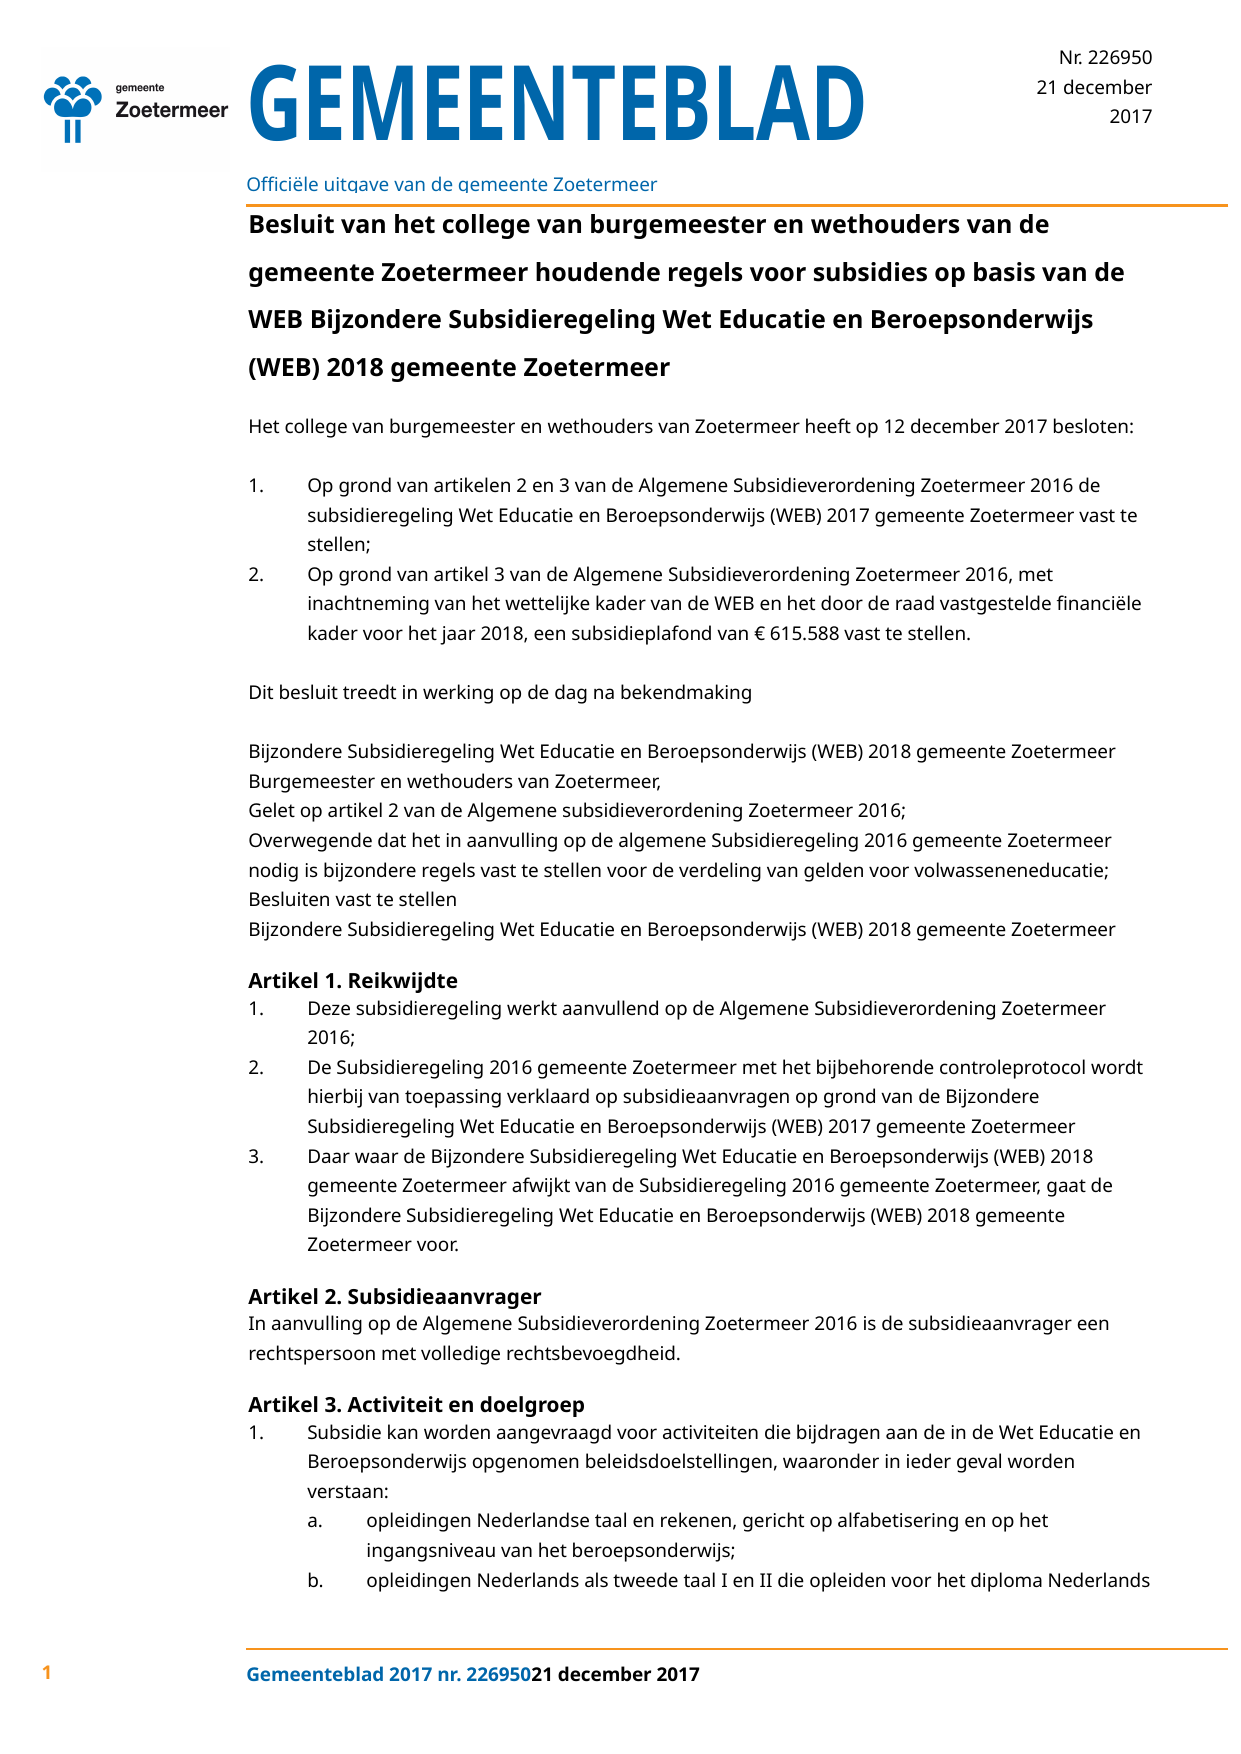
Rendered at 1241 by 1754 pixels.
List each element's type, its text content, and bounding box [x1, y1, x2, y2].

picture [41, 47, 231, 172]
text Artikel 3. Activiteit en doelgroep [248, 1390, 1152, 1419]
list opleidingen Nederlandse taal en rekenen, gericht op alfabetisering en op het ingangsniveau van het beroepsonderwijs; [307, 1508, 1152, 1563]
text Artikel 1. Reikwijdte [248, 966, 1152, 995]
text Gelet op artikel 2 van de Algemene subsidieverordening Zoetermeer 2016; [248, 798, 1152, 823]
list Op grond van artikelen 2 en 3 van de Algemene Subsidieverordening Zoetermeer 2016 de subsidieregeling Wet Educatie en Beroepsonderwijs (WEB) 2017 gemeente Zoetermeer vast te stellen; [248, 472, 1152, 557]
text Het college van burgemeester en wethouders van Zoetermeer heeft op 12 december 2017 besloten: [248, 413, 1152, 439]
text Besluiten vast te stellen [248, 886, 1152, 912]
text Dit besluit treedt in werking op de dag na bekendmaking [248, 679, 1152, 705]
text Burgemeester en wethouders van Zoetermeer, [248, 768, 1152, 794]
text Bijzondere Subsidieregeling Wet Educatie en Beroepsonderwijs (WEB) 2018 gemeente Zoetermeer [248, 738, 1152, 764]
list Daar waar de Bijzondere Subsidieregeling Wet Educatie en Beroepsonderwijs (WEB) 2018 gemeente Zoetermeer afwijkt van de Subsidieregeling 2016 gemeente Zoetermeer, gaat de Bijzondere Subsidieregeling Wet Educatie en Beroepsonderwijs (WEB) 2018 gemeente Zoetermeer voor. [248, 1143, 1152, 1257]
text Artikel 2. Subsidieaanvrager [248, 1282, 1152, 1310]
list opleidingen Nederlands als tweede taal I en II die opleiden voor het diploma Nederlands [307, 1567, 1152, 1592]
list Deze subsidieregeling werkt aanvullend op de Algemene Subsidieverordening Zoetermeer 2016; [248, 995, 1152, 1050]
text In aanvulling op de Algemene Subsidieverordening Zoetermeer 2016 is de subsidieaanvrager een rechtspersoon met volledige rechtsbevoegdheid. [248, 1310, 1152, 1366]
text Bijzondere Subsidieregeling Wet Educatie en Beroepsonderwijs (WEB) 2018 gemeente Zoetermeer [248, 916, 1152, 942]
list Op grond van artikel 3 van de Algemene Subsidieverordening Zoetermeer 2016, met inachtneming van het wettelijke kader van de WEB en het door de raad vastgestelde financiële kader voor het jaar 2018, een subsidieplafond van € 615.588 vast te stellen. [248, 561, 1152, 646]
text Overwegende dat het in aanvulling op de algemene Subsidieregeling 2016 gemeente Zoetermeer nodig is bijzondere regels vast te stellen voor de verdeling van gelden voor volwasseneneducatie; [248, 827, 1152, 883]
list De Subsidieregeling 2016 gemeente Zoetermeer met het bijbehorende controleprotocol wordt hierbij van toepassing verklaard op subsidieaanvragen op grond van de Bijzondere Subsidieregeling Wet Educatie en Beroepsonderwijs (WEB) 2017 gemeente Zoetermeer [248, 1054, 1152, 1139]
list Subsidie kan worden aangevraagd voor activiteiten die bijdragen aan de in de Wet Educatie en Beroepsonderwijs opgenomen beleidsdoelstellingen, waaronder in ieder geval worden verstaan: [248, 1419, 1152, 1504]
text Besluit van het college van burgemeester en wethouders van de gemeente Zoetermeer houdende regels voor subsidies op basis van de WEB Bijzondere Subsidieregeling Wet Educatie en Beroepsonderwijs (WEB) 2018 gemeente Zoetermeer [248, 207, 1152, 384]
